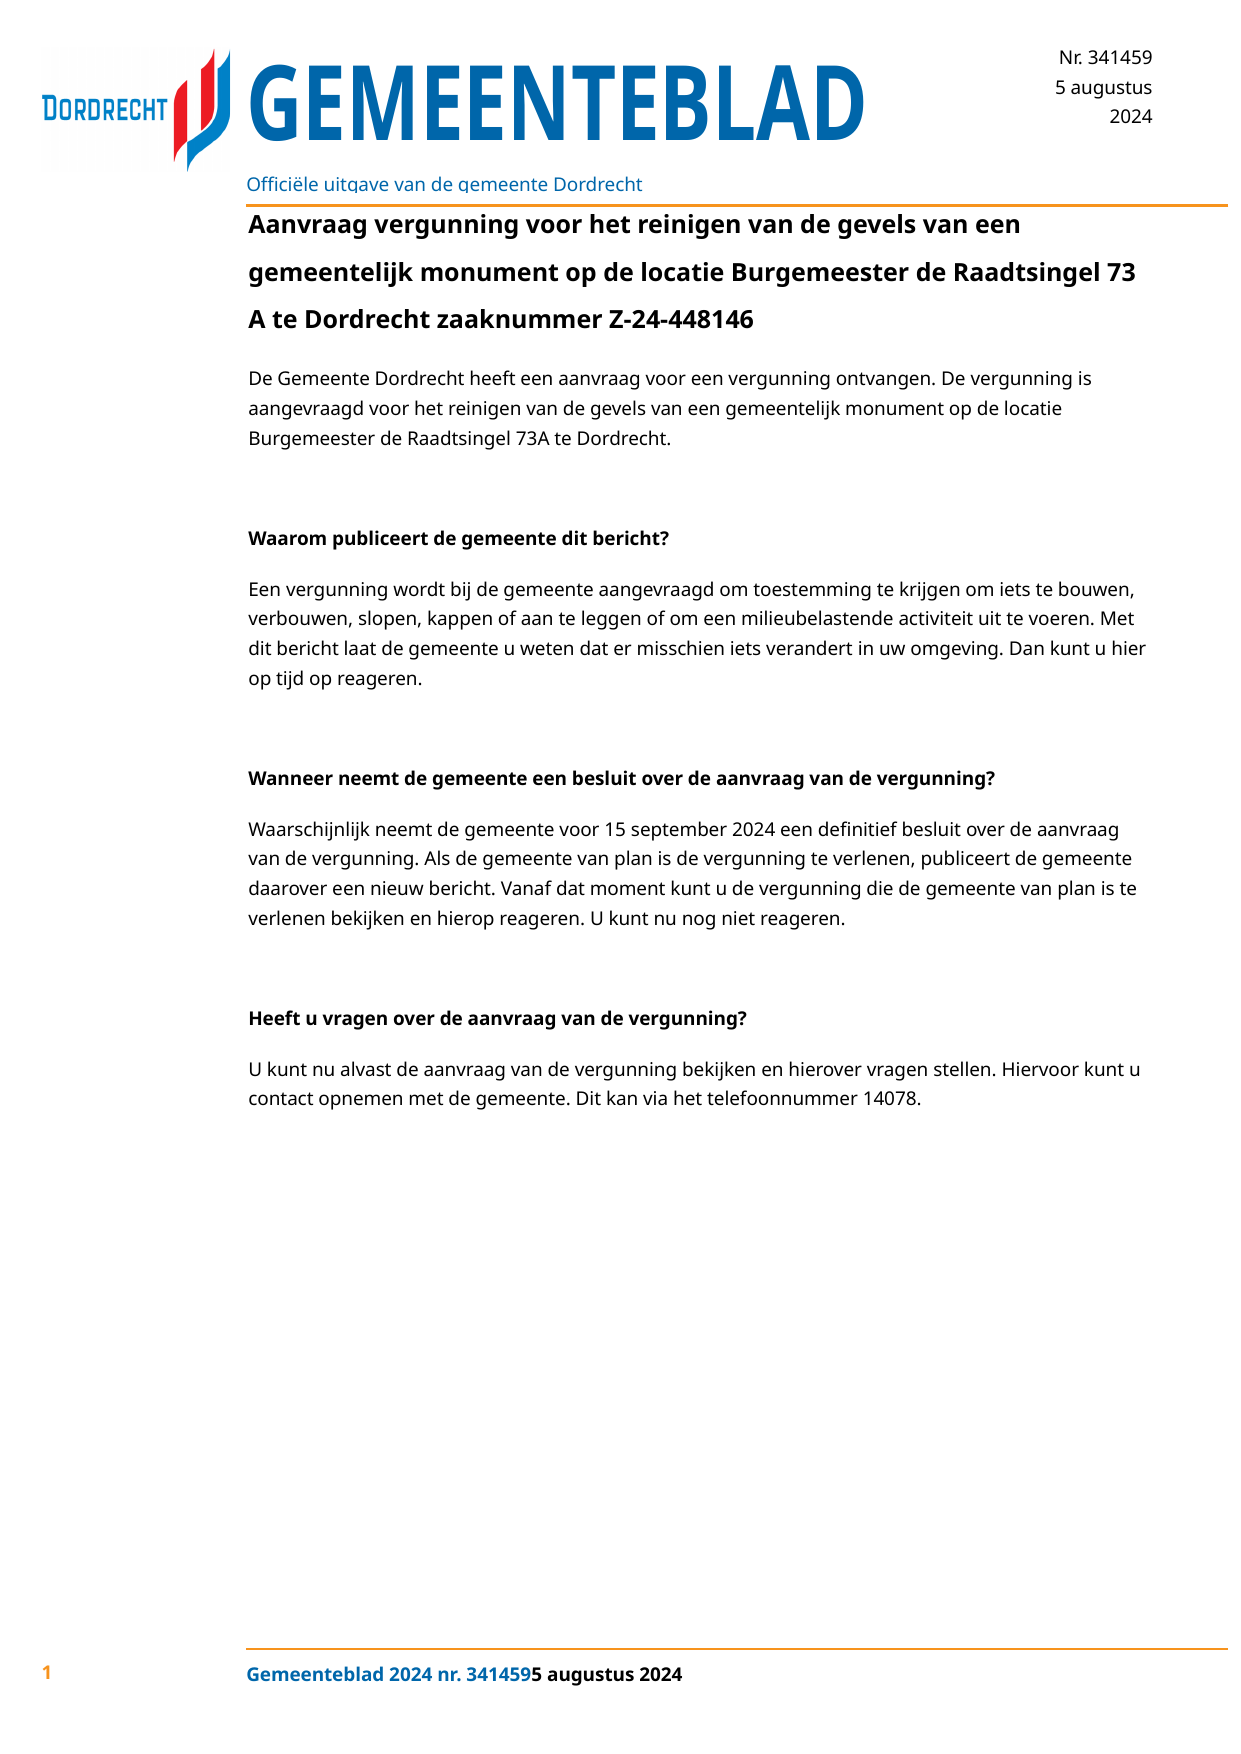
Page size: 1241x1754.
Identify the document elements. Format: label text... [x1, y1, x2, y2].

text De Gemeente Dordrecht heeft een aanvraag voor een vergunning ontvangen. De vergunning is aangevraagd voor het reinigen van de gevels van een gemeentelijk monument op de locatie Burgemeester de Raadtsingel 73A te Dordrecht. [248, 366, 1152, 450]
text Waarschijnlijk neemt de gemeente voor 15 september 2024 een definitief besluit over de aanvraag van de vergunning. Als de gemeente van plan is de vergunning te verlenen, publiceert de gemeente daarover een nieuw bericht. Vanaf dat moment kunt u de vergunning die de gemeente van plan is te verlenen bekijken en hierop reageren. U kunt nu nog niet reageren. [248, 816, 1152, 930]
text Waarom publiceert de gemeente dit bericht? [248, 526, 1152, 551]
text Aanvraag vergunning voor het reinigen van de gevels van een gemeentelijk monument op de locatie Burgemeester de Raadtsingel 73 A te Dordrecht zaaknummer Z-24-448146 [248, 207, 1152, 336]
picture [41, 47, 231, 172]
text U kunt nu alvast de aanvraag van de vergunning bekijken en hierover vragen stellen. Hiervoor kunt u contact opnemen met de gemeente. Dit kan via het telefoonnummer 14078. [248, 1056, 1152, 1111]
text Heeft u vragen over de aanvraag van de vergunning? [248, 1006, 1152, 1031]
text Een vergunning wordt bij de gemeente aangevraagd om toestemming te krijgen om iets te bouwen, verbouwen, slopen, kappen of aan te leggen of om een milieubelastende activiteit uit te voeren. Met dit bericht laat de gemeente u weten dat er misschien iets verandert in uw omgeving. Dan kunt u hier op tijd op reageren. [248, 576, 1152, 690]
text Wanneer neemt de gemeente een besluit over de aanvraag van de vergunning? [248, 766, 1152, 791]
